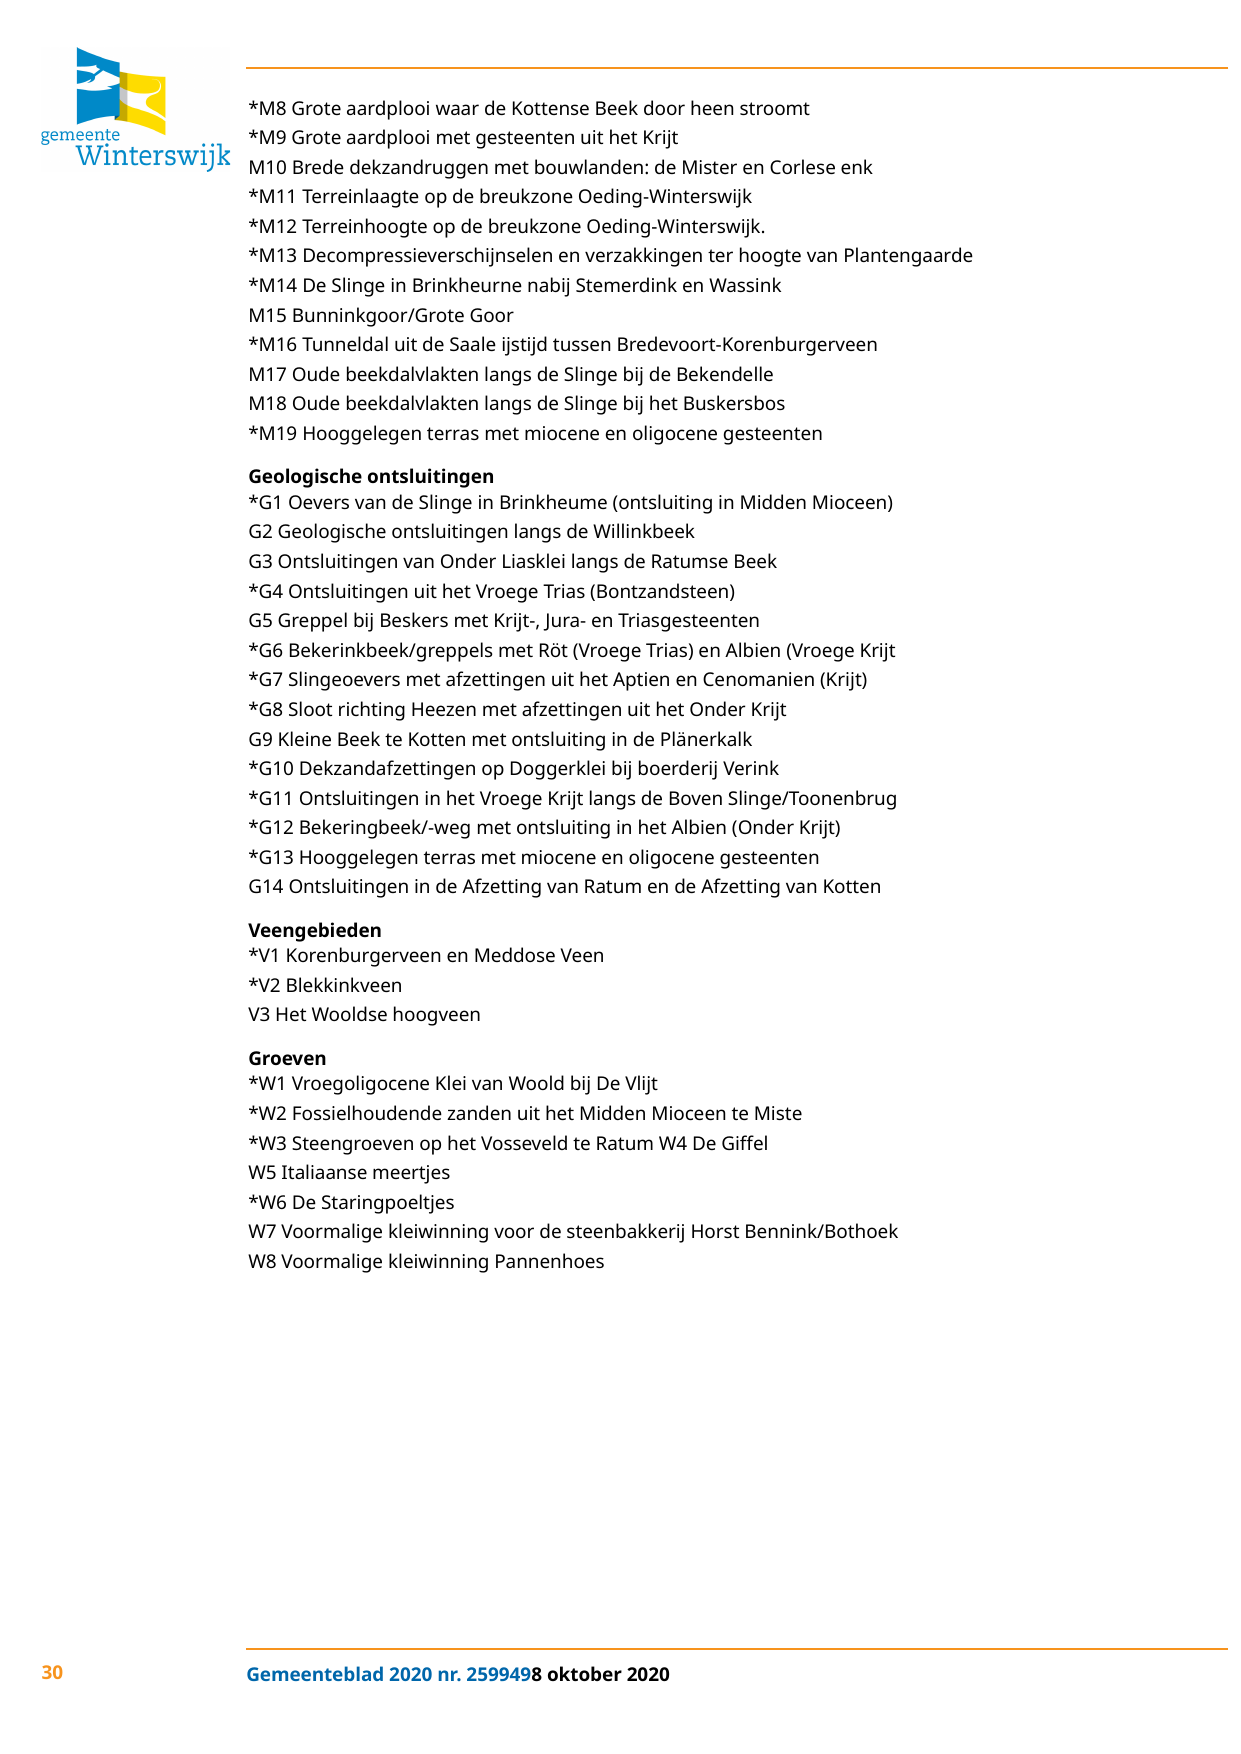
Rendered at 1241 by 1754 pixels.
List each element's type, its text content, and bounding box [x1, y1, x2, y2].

text W5 Italiaanse meertjes [248, 1159, 1152, 1185]
text *M12 Terreinhoogte op de breukzone Oeding-Winterswijk. [248, 213, 1152, 239]
text *M14 De Slinge in Brinkheurne nabij Stemerdink en Wassink [248, 272, 1152, 298]
text *M16 Tunneldal uit de Saale ijstijd tussen Bredevoort-Korenburgerveen [248, 331, 1152, 357]
text *V1 Korenburgerveen en Meddose Veen [248, 942, 1152, 968]
text *W6 De Staringpoeltjes [248, 1189, 1152, 1214]
text *M8 Grote aardplooi waar de Kottense Beek door heen stroomt [248, 95, 1152, 121]
text *W3 Steengroeven op het Vosseveld te Ratum W4 De Giffel [248, 1130, 1152, 1155]
text *W1 Vroegoligocene Klei van Woold bij De Vlijt [248, 1071, 1152, 1096]
text Veengebieden [248, 917, 1152, 942]
text *G8 Sloot richting Heezen met afzettingen uit het Onder Krijt [248, 696, 1152, 722]
text *G12 Bekeringbeek/-weg met ontsluiting in het Albien (Onder Krijt) [248, 814, 1152, 840]
text *W2 Fossielhoudende zanden uit het Midden Mioceen te Miste [248, 1100, 1152, 1126]
text *M19 Hooggelegen terras met miocene en oligocene gesteenten [248, 420, 1152, 446]
text *G1 Oevers van de Slinge in Brinkheume (ontsluiting in Midden Mioceen) [248, 489, 1152, 515]
text G9 Kleine Beek te Kotten met ontsluiting in de Plänerkalk [248, 726, 1152, 751]
text *M11 Terreinlaagte op de breukzone Oeding-Winterswijk [248, 183, 1152, 209]
text G5 Greppel bij Beskers met Krijt-, Jura- en Triasgesteenten [248, 607, 1152, 633]
text G3 Ontsluitingen van Onder Liasklei langs de Ratumse Beek [248, 548, 1152, 574]
text V3 Het Wooldse hoogveen [248, 1002, 1152, 1027]
text *G4 Ontsluitingen uit het Vroege Trias (Bontzandsteen) [248, 578, 1152, 603]
text *V2 Blekkinkveen [248, 972, 1152, 998]
text *M13 Decompressieverschijnselen en verzakkingen ter hoogte van Plantengaarde [248, 243, 1152, 268]
text *G7 Slingeoevers met afzettingen uit het Aptien en Cenomanien (Krijt) [248, 667, 1152, 692]
picture [225, 153, 231, 162]
text Geologische ontsluitingen [248, 463, 1152, 489]
text W8 Voormalige kleiwinning Pannenhoes [248, 1248, 1152, 1274]
text *G13 Hooggelegen terras met miocene en oligocene gesteenten [248, 844, 1152, 870]
text *G6 Bekerinkbeek/greppels met Röt (Vroege Trias) en Albien (Vroege Krijt [248, 637, 1152, 663]
text M17 Oude beekdalvlakten langs de Slinge bij de Bekendelle [248, 361, 1152, 387]
text M10 Brede dekzandruggen met bouwlanden: de Mister en Corlese enk [248, 154, 1152, 180]
text W7 Voormalige kleiwinning voor de steenbakkerij Horst Bennink/Bothoek [248, 1218, 1152, 1244]
text M15 Bunninkgoor/Grote Goor [248, 302, 1152, 328]
text *M9 Grote aardplooi met gesteenten uit het Krijt [248, 124, 1152, 150]
text *G10 Dekzandafzettingen op Doggerklei bij boerderij Verink [248, 755, 1152, 781]
text G2 Geologische ontsluitingen langs de Willinkbeek [248, 519, 1152, 544]
text *G11 Ontsluitingen in het Vroege Krijt langs de Boven Slinge/Toonenbrug [248, 785, 1152, 811]
picture [41, 47, 231, 172]
text M18 Oude beekdalvlakten langs de Slinge bij het Buskersbos [248, 391, 1152, 416]
text G14 Ontsluitingen in de Afzetting van Ratum en de Afzetting van Kotten [248, 874, 1152, 899]
text Groeven [248, 1045, 1152, 1071]
